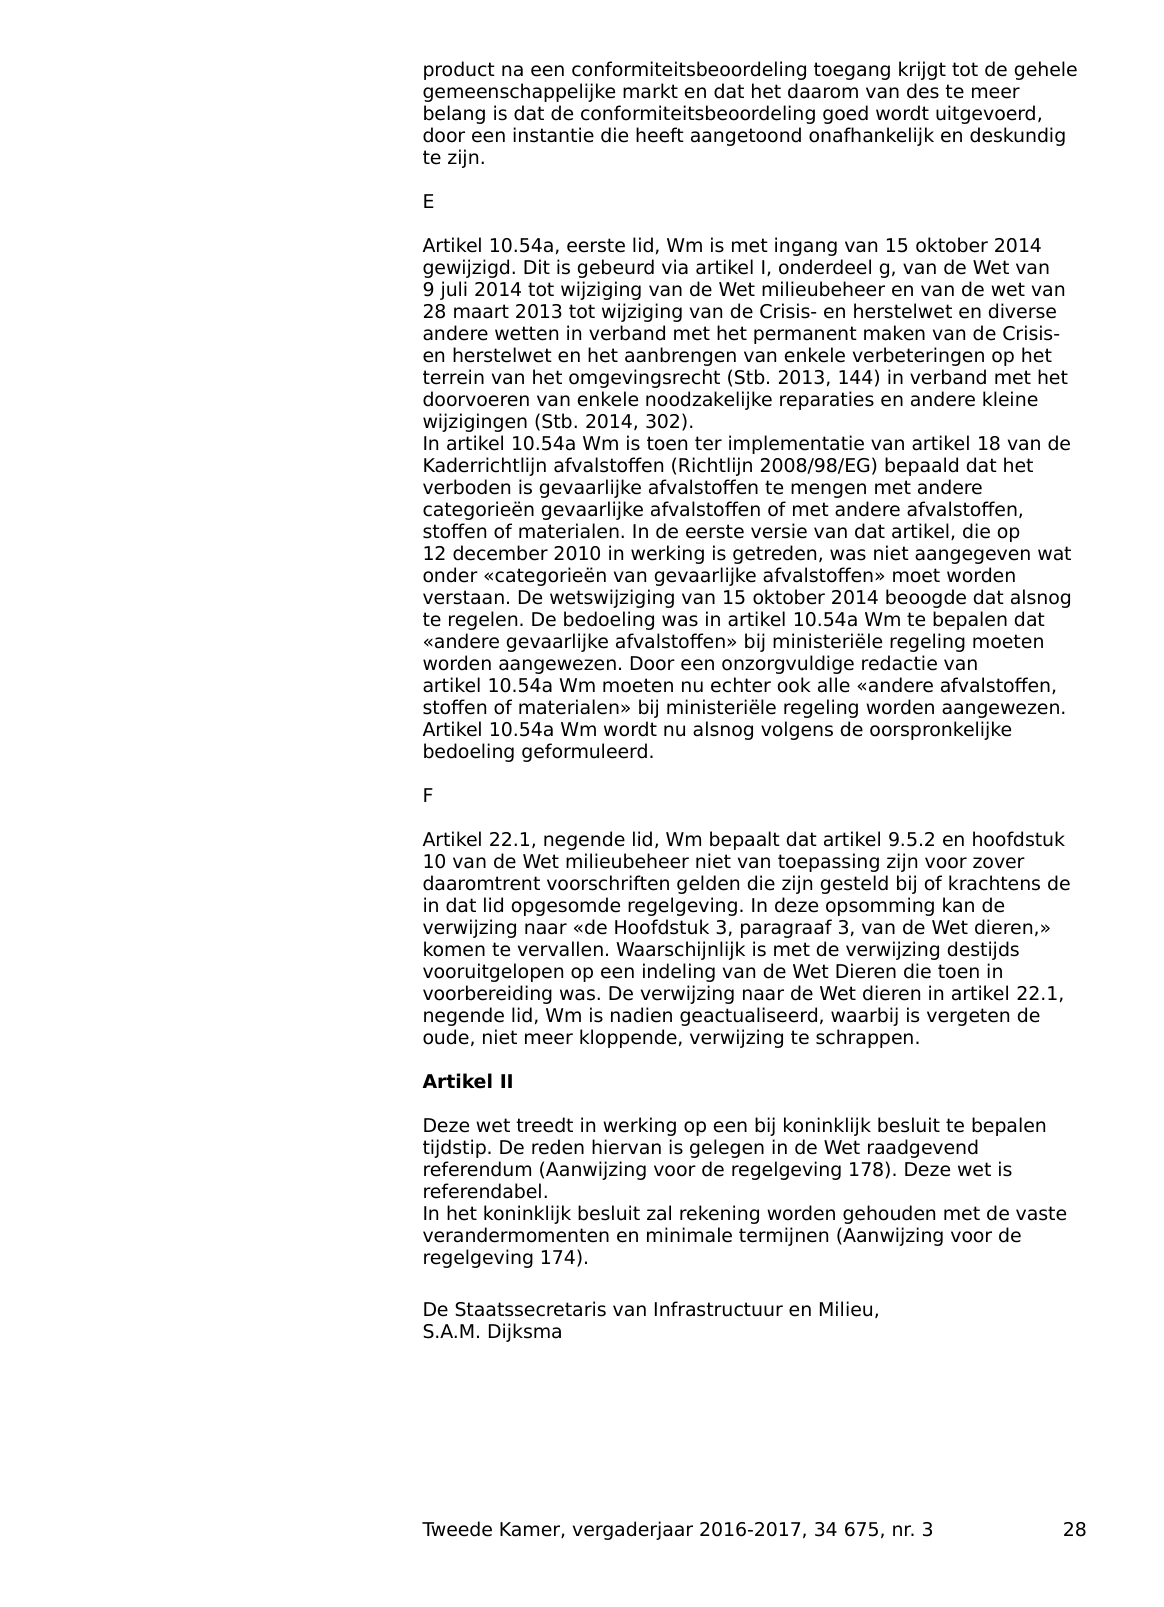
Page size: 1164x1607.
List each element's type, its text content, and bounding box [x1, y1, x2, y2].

subtitle F [422, 785, 1087, 807]
text In het koninklijk besluit zal rekening worden gehouden met de vaste verandermomenten en minimale termijnen (Aanwijzing voor de regelgeving 174). [422, 1203, 1087, 1269]
text Artikel 22.1, negende lid, Wm bepaalt dat artikel 9.5.2 en hoofdstuk 10 van de Wet milieubeheer niet van toepassing zijn voor zover daaromtrent voorschriften gelden die zijn gesteld bij of krachtens de in dat lid opgesomde regelgeving. In deze opsomming kan de verwijzing naar «de Hoofdstuk 3, paragraaf 3, van de Wet dieren,» komen te vervallen. Waarschijnlijk is met de verwijzing destijds vooruitgelopen op een indeling van de Wet Dieren die toen in voorbereiding was. De verwijzing naar de Wet dieren in artikel 22.1, negende lid, Wm is nadien geactualiseerd, waarbij is vergeten de oude, niet meer kloppende, verwijzing te schrappen. [422, 829, 1087, 1049]
text In artikel 10.54a Wm is toen ter implementatie van artikel 18 van de Kaderrichtlijn afvalstoffen (Richtlijn 2008/98/EG) bepaald dat het verboden is gevaarlijke afvalstoffen te mengen met andere categorieën gevaarlijke afvalstoffen of met andere afvalstoffen, stoffen of materialen. In de eerste versie van dat artikel, die op 12 december 2010 in werking is getreden, was niet aangegeven wat onder «categorieën van gevaarlijke afvalstoffen» moet worden verstaan. De wetswijziging van 15 oktober 2014 beoogde dat alsnog te regelen. De bedoeling was in artikel 10.54a Wm te bepalen dat «andere gevaarlijke afvalstoffen» bij ministeriële regeling moeten worden aangewezen. Door een onzorgvuldige redactie van artikel 10.54a Wm moeten nu echter ook alle «andere afvalstoffen, stoffen of materialen» bij ministeriële regeling worden aangewezen. Artikel 10.54a Wm wordt nu alsnog volgens de oorspronkelijke bedoeling geformuleerd. [422, 433, 1087, 763]
text De Staatssecretaris van Infrastructuur en Milieu, S.A.M. Dijksma [422, 1299, 1087, 1343]
subtitle E [422, 191, 1087, 213]
text product na een conformiteitsbeoordeling toegang krijgt tot de gehele gemeenschappelijke markt en dat het daarom van des te meer belang is dat de conformiteitsbeoordeling goed wordt uitgevoerd, door een instantie die heeft aangetoond onafhankelijk en deskundig te zijn. [422, 59, 1087, 169]
text Deze wet treedt in werking op een bij koninklijk besluit te bepalen tijdstip. De reden hiervan is gelegen in de Wet raadgevend referendum (Aanwijzing voor de regelgeving 178). Deze wet is referendabel. [422, 1115, 1087, 1203]
text Artikel 10.54a, eerste lid, Wm is met ingang van 15 oktober 2014 gewijzigd. Dit is gebeurd via artikel I, onderdeel g, van de Wet van 9 juli 2014 tot wijziging van de Wet milieubeheer en van de wet van 28 maart 2013 tot wijziging van de Crisis- en herstelwet en diverse andere wetten in verband met het permanent maken van de Crisis- en herstelwet en het aanbrengen van enkele verbeteringen op het terrein van het omgevingsrecht (Stb. 2013, 144) in verband met het doorvoeren van enkele noodzakelijke reparaties en andere kleine wijzigingen (Stb. 2014, 302). [422, 235, 1087, 433]
subtitle Artikel II [422, 1071, 1087, 1093]
